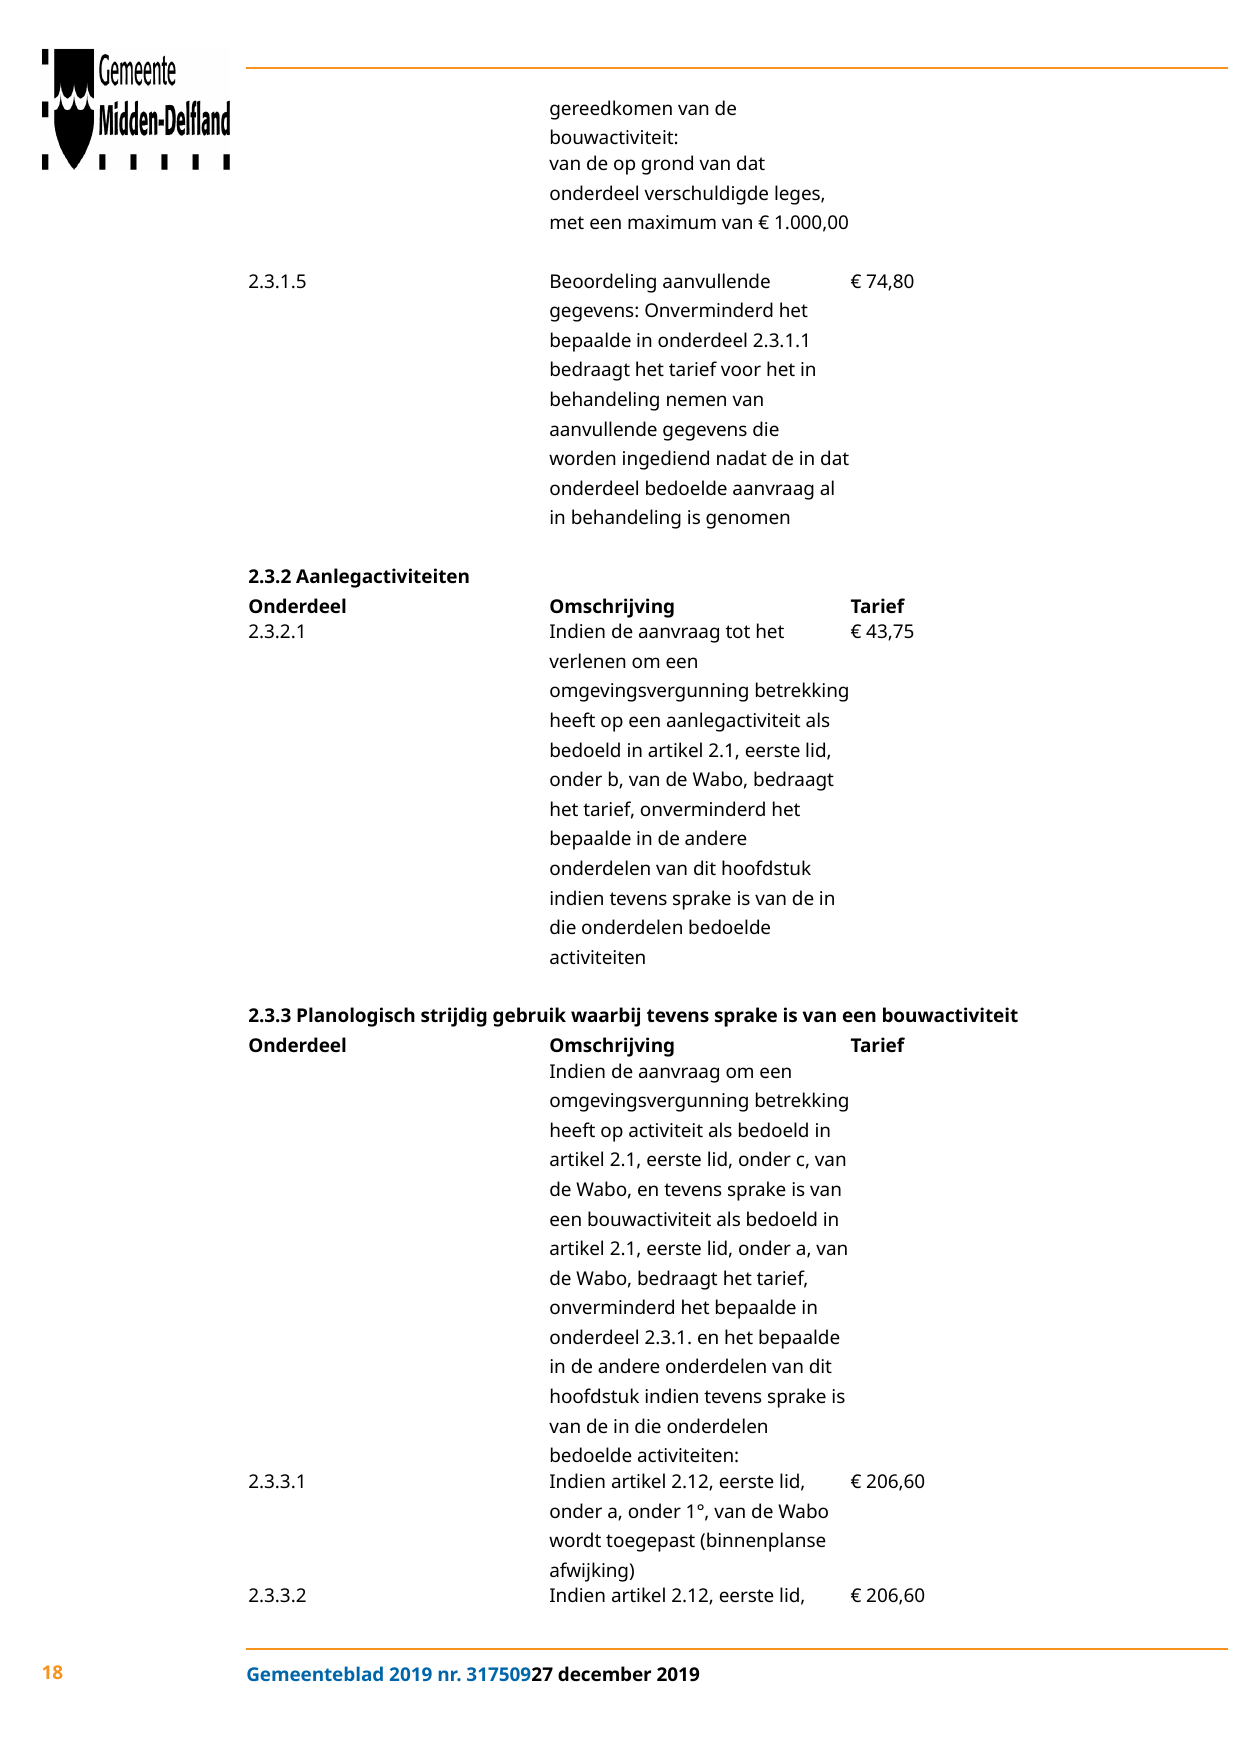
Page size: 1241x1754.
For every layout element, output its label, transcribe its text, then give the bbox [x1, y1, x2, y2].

table_header Beoordeling aanvullende gegevens: Onverminderd het bepaalde in onderdeel 2.3.1.1 bedraagt het tarief voor het in behandeling nemen van aanvullende gegevens die worden ingediend nadat de in dat onderdeel bedoelde aanvraag al in behandeling is genomen [549, 268, 850, 530]
text 2.3.2 Aanlegactiviteiten [248, 563, 1152, 589]
table_cell [248, 150, 549, 235]
table_cell gereedkomen van de bouwactiviteit: [549, 95, 850, 150]
table_cell Indien artikel 2.12, eerste lid, onder a, onder 1°, van de Wabo wordt toegepast (binnenplanse afwijking) [549, 1468, 850, 1583]
table_cell [850, 1058, 1152, 1468]
table_cell € 206,60 [850, 1468, 1152, 1583]
table_cell Indien de aanvraag tot het verlenen om een omgevingsvergunning betrekking heeft op een aanlegactiviteit als bedoeld in artikel 2.1, eerste lid, onder b, van de Wabo, bedraagt het tarief, onverminderd het bepaalde in de andere onderdelen van dit hoofdstuk indien tevens sprake is van de in die onderdelen bedoelde activiteiten [549, 619, 850, 970]
table_header 2.3.1.5 [248, 268, 549, 530]
table_cell € 43,75 [850, 619, 1152, 970]
table_header Omschrijving [549, 1032, 850, 1058]
table_cell € 206,60 [850, 1583, 1152, 1608]
table_cell [850, 95, 1152, 150]
table_cell 2.3.2.1 [248, 619, 549, 970]
table_header Tarief [850, 593, 1152, 618]
picture [41, 47, 231, 172]
text 2.3.3 Planologisch strijdig gebruik waarbij tevens sprake is van een bouwactiviteit [248, 1002, 1152, 1028]
table_header Onderdeel [248, 593, 549, 618]
table_cell [248, 1058, 549, 1468]
table_cell Indien de aanvraag om een omgevingsvergunning betrekking heeft op activiteit als bedoeld in artikel 2.1, eerste lid, onder c, van de Wabo, en tevens sprake is van een bouwactiviteit als bedoeld in artikel 2.1, eerste lid, onder a, van de Wabo, bedraagt het tarief, onverminderd het bepaalde in onderdeel 2.3.1. en het bepaalde in de andere onderdelen van dit hoofdstuk indien tevens sprake is van de in die onderdelen bedoelde activiteiten: [549, 1058, 850, 1468]
table_header Omschrijving [549, 593, 850, 618]
table_cell Indien artikel 2.12, eerste lid, [549, 1583, 850, 1608]
table_cell [248, 95, 549, 150]
table_cell van de op grond van dat onderdeel verschuldigde leges, met een maximum van € 1.000,00 [549, 150, 850, 235]
table_cell [850, 150, 1152, 235]
table_header Onderdeel [248, 1032, 549, 1058]
table_header Tarief [850, 1032, 1152, 1058]
table_cell 2.3.3.2 [248, 1583, 549, 1608]
table_cell 2.3.3.1 [248, 1468, 549, 1583]
table_header € 74,80 [850, 268, 1152, 530]
